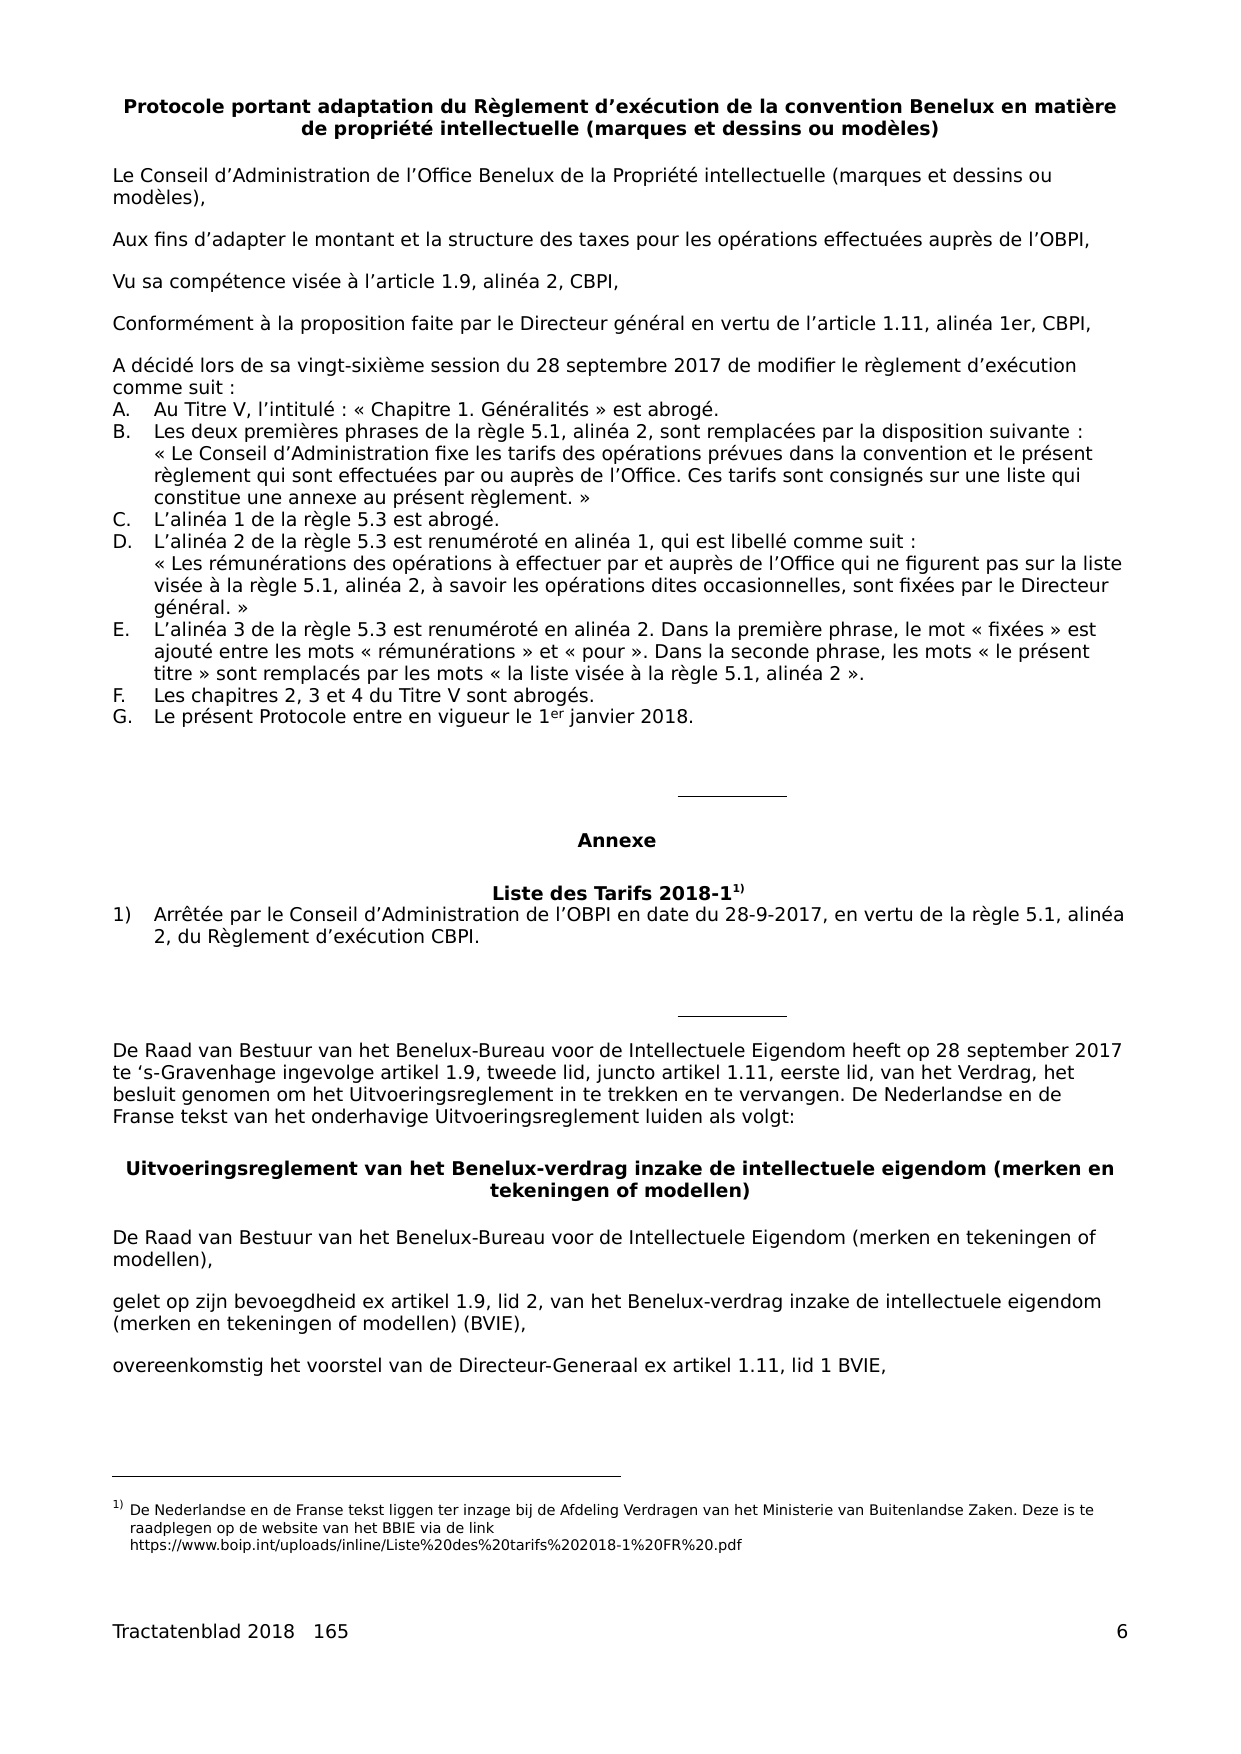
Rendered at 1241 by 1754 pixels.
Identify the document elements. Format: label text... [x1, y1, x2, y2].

subtitle Uitvoeringsreglement van het Benelux-verdrag inzake de intellectuele eigendom (merken en tekeningen of modellen) [112, 1158, 1128, 1202]
text F. Les chapitres 2, 3 et 4 du Titre V sont abrogés. [112, 684, 1128, 706]
text D. L’alinéa 2 de la règle 5.3 est renuméroté en alinéa 1, qui est libellé comme suit : [112, 531, 1128, 553]
subtitle Protocole portant adaptation du Règlement d’exécution de la convention Benelux en matière de propriété intellectuelle (marques et dessins ou modèles) [112, 96, 1128, 140]
subtitle Annexe [112, 830, 1128, 852]
text overeenkomstig het voorstel van de Directeur-Generaal ex artikel 1.11, lid 1 BVIE, [112, 1355, 1128, 1377]
text 1) Arrêtée par le Conseil d’Administration de l’OBPI en date du 28-9-2017, en vertu de la règle 5.1, alinéa 2, du Règlement d’exécution CBPI. [112, 904, 1128, 948]
subtitle Liste des Tarifs 2018-1 [112, 882, 1128, 904]
text De Raad van Bestuur van het Benelux-Bureau voor de Intellectuele Eigendom heeft op 28 september 2017 te ‘s-Gravenhage ingevolge artikel 1.9, tweede lid, juncto artikel 1.11, eerste lid, van het Verdrag, het besluit genomen om het Uitvoeringsreglement in te trekken en te vervangen. De Nederlandse en de Franse tekst van het onderhavige Uitvoeringsreglement luiden als volgt: [112, 1040, 1128, 1128]
text Aux fins d’adapter le montant et la structure des taxes pour les opérations effectuées auprès de l’OBPI, [112, 229, 1128, 251]
text E. L’alinéa 3 de la règle 5.3 est renuméroté en alinéa 2. Dans la première phrase, le mot « fixées » est ajouté entre les mots « rémunérations » et « pour ». Dans la seconde phrase, les mots « le présent titre » sont remplacés par les mots « la liste visée à la règle 5.1, alinéa 2 ». [112, 618, 1128, 684]
text « Le Conseil d’Administration fixe les tarifs des opérations prévues dans la convention et le présent règlement qui sont effectuées par ou auprès de l’Office. Ces tarifs sont consignés sur une liste qui constitue une annexe au présent règlement. » [153, 443, 1128, 509]
text B. Les deux premières phrases de la règle 5.1, alinéa 2, sont remplacées par la disposition suivante : [112, 421, 1128, 443]
text C. L’alinéa 1 de la règle 5.3 est abrogé. [112, 509, 1128, 531]
text G. Le présent Protocole entre en vigueur le 1er janvier 2018. [112, 706, 1128, 728]
text https://www.boip.int/uploads/inline/Liste%20des%20tarifs%202018-1%20FR%20.pdf [129, 1537, 1128, 1554]
text Conformément à la proposition faite par le Directeur général en vertu de l’article 1.11, alinéa 1er, CBPI, [112, 313, 1128, 335]
text De Raad van Bestuur van het Benelux-Bureau voor de Intellectuele Eigendom (merken en tekeningen of modellen), [112, 1227, 1128, 1271]
text Vu sa compétence visée à l’article 1.9, alinéa 2, CBPI, [112, 271, 1128, 293]
text De Nederlandse en de Franse tekst liggen ter inzage bij de Afdeling Verdragen van het Ministerie van Buitenlandse Zaken. Deze is te raadplegen op de website van het BBIE via de link [112, 1498, 1128, 1537]
text gelet op zijn bevoegdheid ex artikel 1.9, lid 2, van het Benelux-verdrag inzake de intellectuele eigendom (merken en tekeningen of modellen) (BVIE), [112, 1291, 1128, 1335]
text Le Conseil d’Administration de l’Office Benelux de la Propriété intellectuelle (marques et dessins ou modèles), [112, 165, 1128, 209]
text A décidé lors de sa vingt-sixième session du 28 septembre 2017 de modifier le règlement d’exécution comme suit : [112, 355, 1128, 399]
text « Les rémunérations des opérations à effectuer par et auprès de l’Office qui ne figurent pas sur la liste visée à la règle 5.1, alinéa 2, à savoir les opérations dites occasionnelles, sont fixées par le Directeur général. » [153, 553, 1128, 618]
text A. Au Titre V, l’intitulé : « Chapitre 1. Généralités » est abrogé. [112, 399, 1128, 421]
